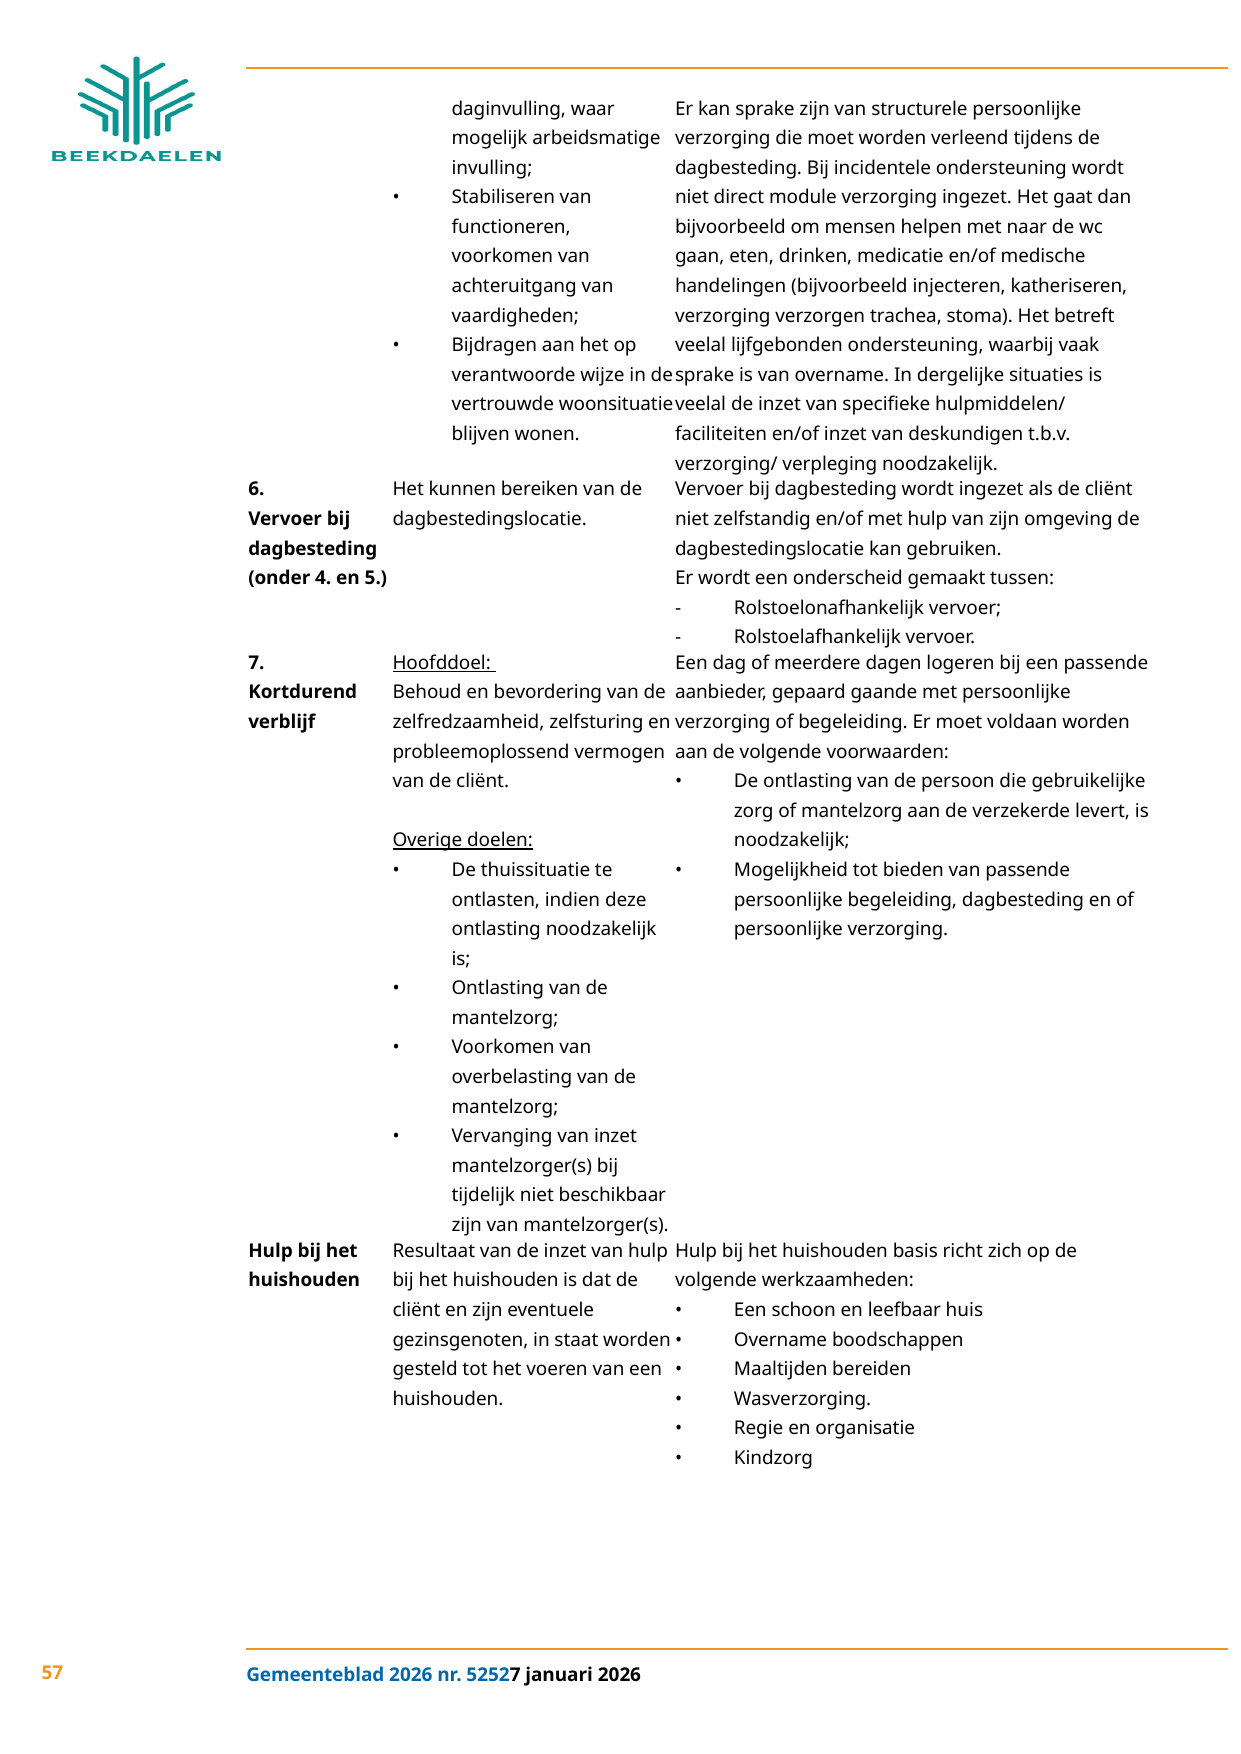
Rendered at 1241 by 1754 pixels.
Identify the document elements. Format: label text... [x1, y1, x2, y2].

table_cell Hoofddoel: Behoud en bevordering van de zelfredzaamheid, zelfsturing en probleemoplossend vermogen van de cliënt. Overige doelen: De thuissituatie te ontlasten, indien deze ontlasting noodzakelijk is; Ontlasting van de mantelzorg; Voorkomen van overbelasting van de mantelzorg; Vervanging van inzet mantelzorger(s) bij tijdelijk niet beschikbaar zijn van mantelzorger(s). [392, 649, 675, 1237]
picture [41, 47, 231, 172]
table_cell Hulp bij het huishouden [248, 1237, 392, 1470]
table_cell 6. Vervoer bij dagbesteding (onder 4. en 5.) [248, 476, 392, 649]
table_cell Het kunnen bereiken van de dagbestedingslocatie. [392, 476, 675, 649]
table_cell Een dag of meerdere dagen logeren bij een passende aanbieder, gepaard gaande met persoonlijke verzorging of begeleiding. Er moet voldaan worden aan de volgende voorwaarden: De ontlasting van de persoon die gebruikelijke zorg of mantelzorg aan de verzekerde levert, is noodzakelijk; Mogelijkheid tot bieden van passende persoonlijke begeleiding, dagbesteding en of persoonlijke verzorging. [675, 649, 1152, 1237]
table_cell Er kan sprake zijn van structurele persoonlijke verzorging die moet worden verleend tijdens de dagbesteding. Bij incidentele ondersteuning wordt niet direct module verzorging ingezet. Het gaat dan bijvoorbeeld om mensen helpen met naar de wc gaan, eten, drinken, medicatie en/of medische handelingen (bijvoorbeeld injecteren, katheriseren, verzorging verzorgen trachea, stoma). Het betreft veelal lijfgebonden ondersteuning, waarbij vaak sprake is van overname. In dergelijke situaties is veelal de inzet van specifieke hulpmiddelen/ faciliteiten en/of inzet van deskundigen t.b.v. verzorging/ verpleging noodzakelijk. [675, 95, 1152, 476]
table_cell Vervoer bij dagbesteding wordt ingezet als de cliënt niet zelfstandig en/of met hulp van zijn omgeving de dagbestedingslocatie kan gebruiken. Er wordt een onderscheid gemaakt tussen: Rolstoelonafhankelijk vervoer; Rolstoelafhankelijk vervoer. [675, 476, 1152, 649]
table_cell Resultaat van de inzet van hulp bij het huishouden is dat de cliënt en zijn eventuele gezinsgenoten, in staat worden gesteld tot het voeren van een huishouden. [392, 1237, 675, 1470]
table_cell Hulp bij het huishouden basis richt zich op de volgende werkzaamheden: Een schoon en leefbaar huis Overname boodschappen Maaltijden bereiden Wasverzorging. Regie en organisatie Kindzorg [675, 1237, 1152, 1470]
table_cell daginvulling, waar mogelijk arbeidsmatige invulling; Stabiliseren van functioneren, voorkomen van achteruitgang van vaardigheden; Bijdragen aan het op verantwoorde wijze in de vertrouwde woonsituatie blijven wonen. [392, 95, 675, 476]
table_cell 7. Kortdurend verblijf [248, 649, 392, 1237]
table_cell [248, 95, 392, 476]
